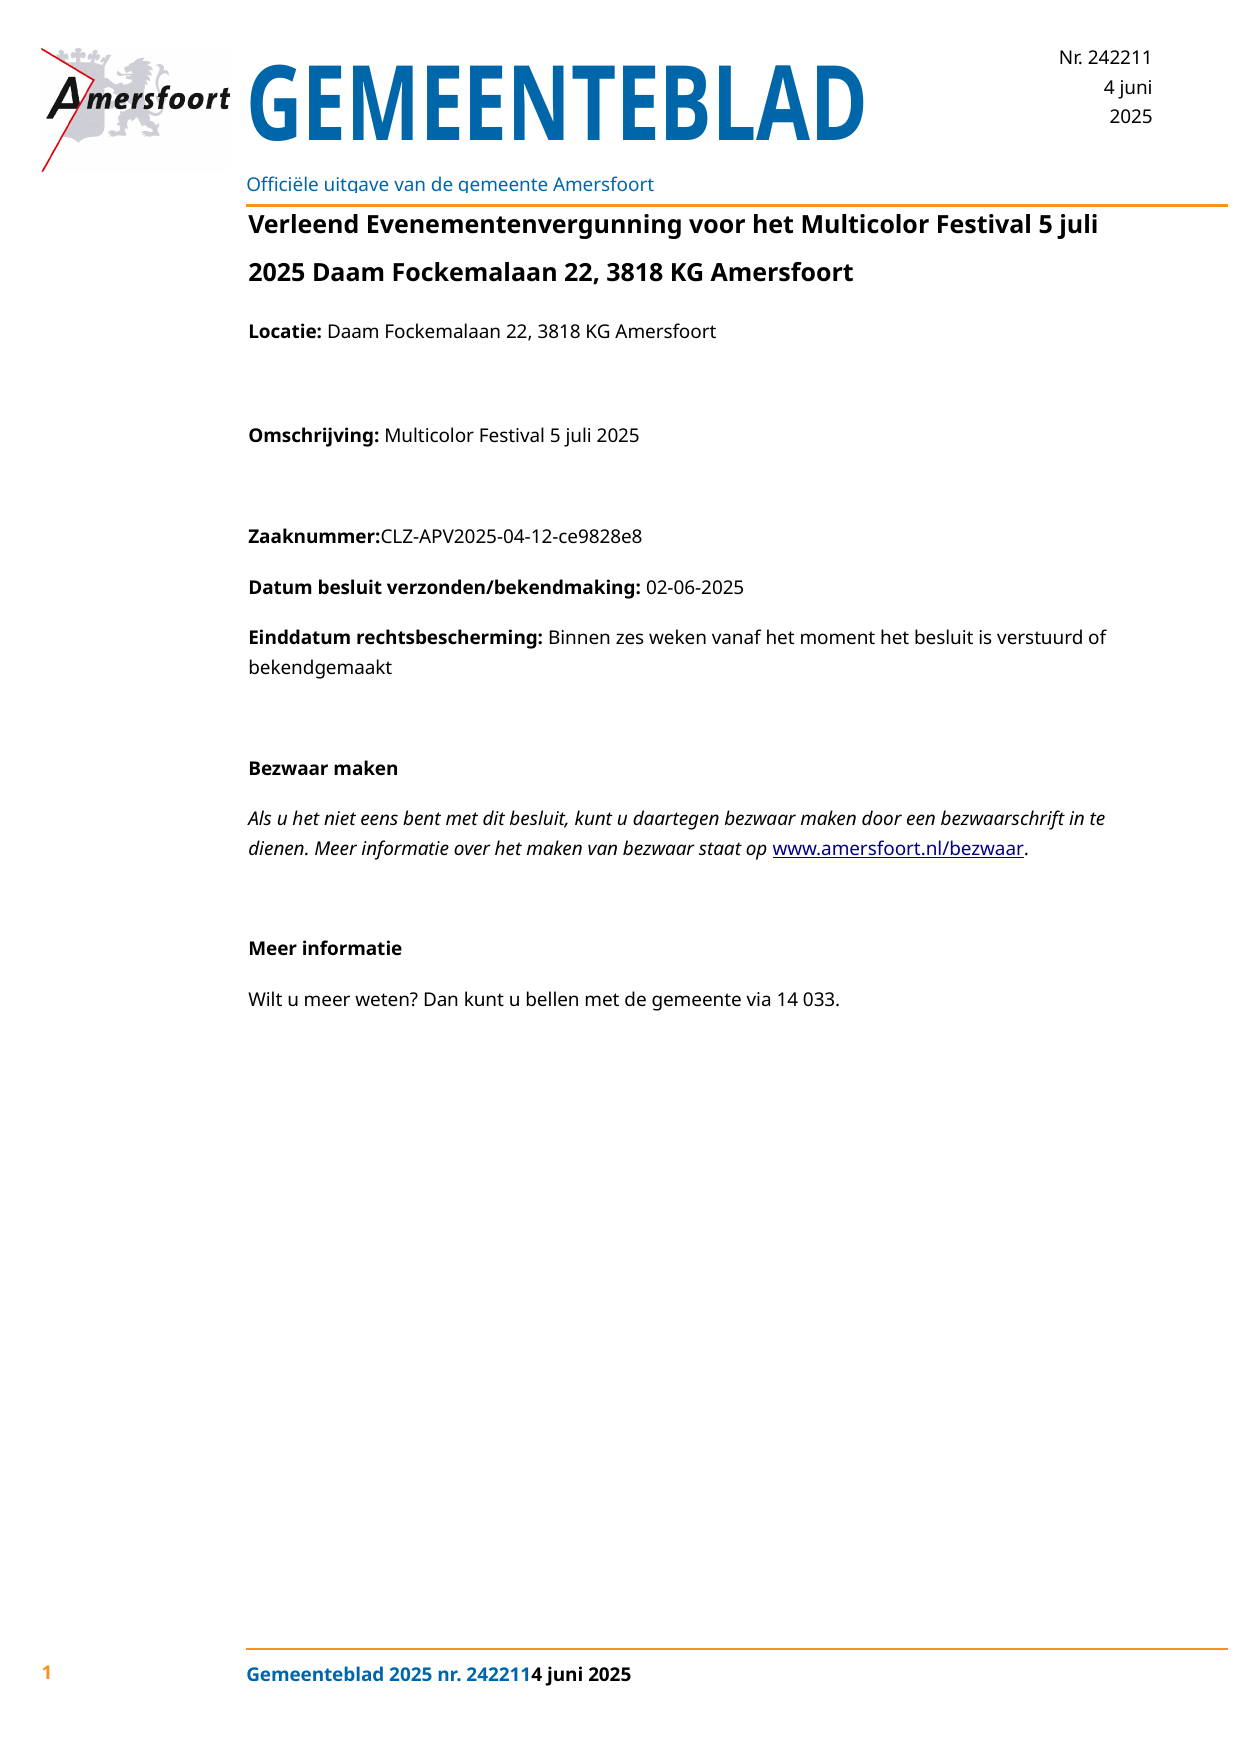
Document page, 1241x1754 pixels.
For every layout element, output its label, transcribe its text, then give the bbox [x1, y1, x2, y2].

text Meer informatie [248, 936, 1152, 961]
picture [41, 47, 231, 172]
text Zaaknummer:CLZ-APV2025-04-12-ce9828e8 [248, 523, 1152, 549]
text Als u het niet eens bent met dit besluit, kunt u daartegen bezwaar maken door een bezwaarschrift in te dienen. Meer informatie over het maken van bezwaar staat op www.amersfoort.nl/bezwaar. [248, 805, 1152, 861]
text Bezwaar maken [248, 755, 1152, 781]
text Locatie: Daam Fockemalaan 22, 3818 KG Amersfoort [248, 318, 1152, 344]
text ﻿Omschrijving: Multicolor Festival 5 juli 2025 [248, 419, 1152, 448]
text Einddatum rechtsbescherming: Binnen zes weken vanaf het moment het besluit is verstuurd of bekendgemaakt [248, 624, 1152, 680]
text Verleend Evenementenvergunning voor het Multicolor Festival 5 juli 2025 Daam Fockemalaan 22, 3818 KG Amersfoort [248, 207, 1152, 288]
text Datum besluit verzonden/bekendmaking: 02-06-2025 [248, 574, 1152, 600]
text Wilt u meer weten? Dan kunt u bellen met de gemeente via 14 033. [248, 986, 1152, 1012]
